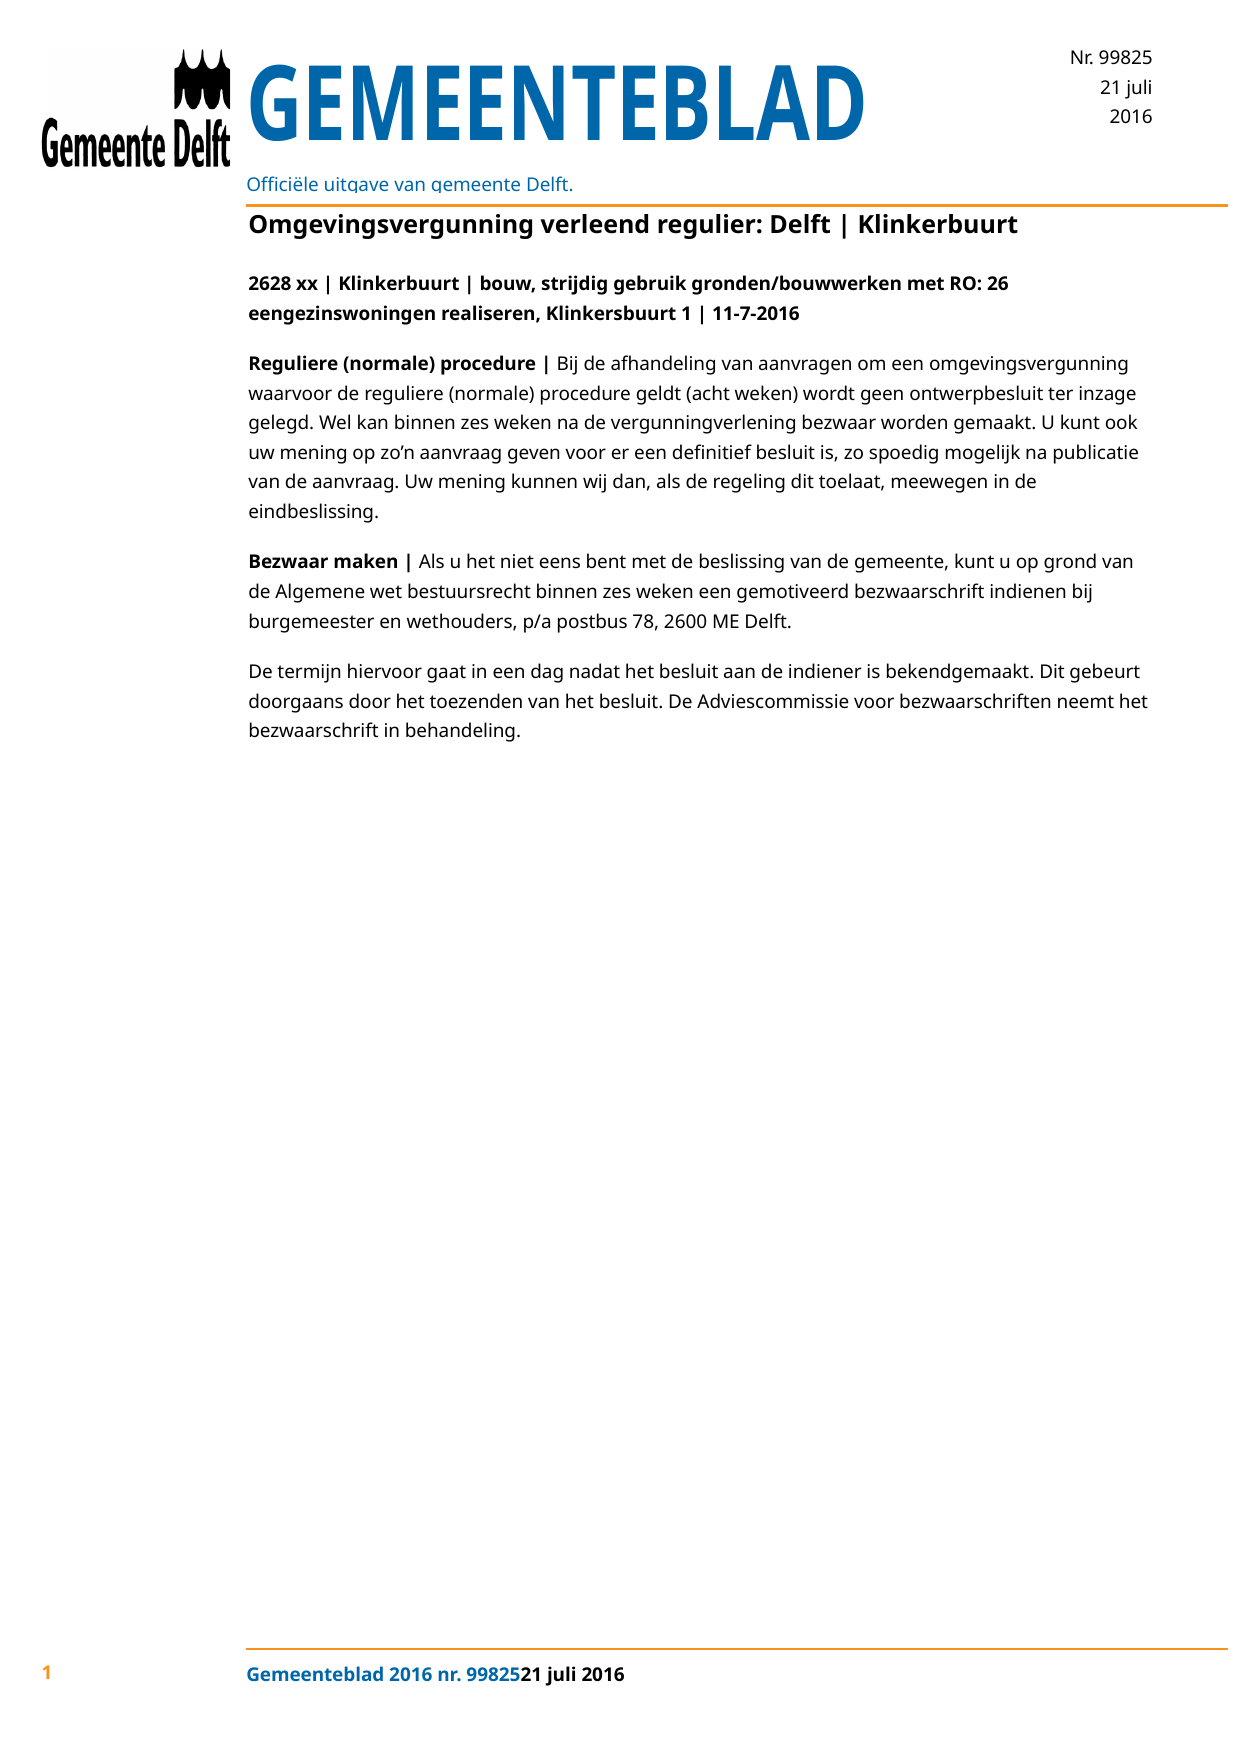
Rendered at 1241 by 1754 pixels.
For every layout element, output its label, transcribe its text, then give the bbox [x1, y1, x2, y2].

text De termijn hiervoor gaat in een dag nadat het besluit aan de indiener is bekendgemaakt. Dit gebeurt doorgaans door het toezenden van het besluit. De Adviescommissie voor bezwaarschriften neemt het bezwaarschrift in behandeling. [248, 658, 1152, 743]
text Omgevingsvergunning verleend regulier: Delft | Klinkerbuurt [248, 207, 1152, 241]
text Bezwaar maken | Als u het niet eens bent met de beslissing van de gemeente, kunt u op grond van de Algemene wet bestuursrecht binnen zes weken een gemotiveerd bezwaarschrift indienen bij burgemeester en wethouders, p/a postbus 78, 2600 ME Delft. [248, 549, 1152, 633]
text 2628 xx | Klinkerbuurt | bouw, strijdig gebruik gronden/bouwwerken met RO: 26 eengezinswoningen realiseren, Klinkersbuurt 1 | 11-7-2016 [248, 270, 1152, 326]
picture [41, 47, 231, 172]
text Reguliere (normale) procedure | Bij de afhandeling van aanvragen om een omgevingsvergunning waarvoor de reguliere (normale) procedure geldt (acht weken) wordt geen ontwerpbesluit ter inzage gelegd. Wel kan binnen zes weken na de vergunningverlening bezwaar worden gemaakt. U kunt ook uw mening op zo’n aanvraag geven voor er een definitief besluit is, zo spoedig mogelijk na publicatie van de aanvraag. Uw mening kunnen wij dan, als de regeling dit toelaat, meewegen in de eindbeslissing. [248, 350, 1152, 524]
